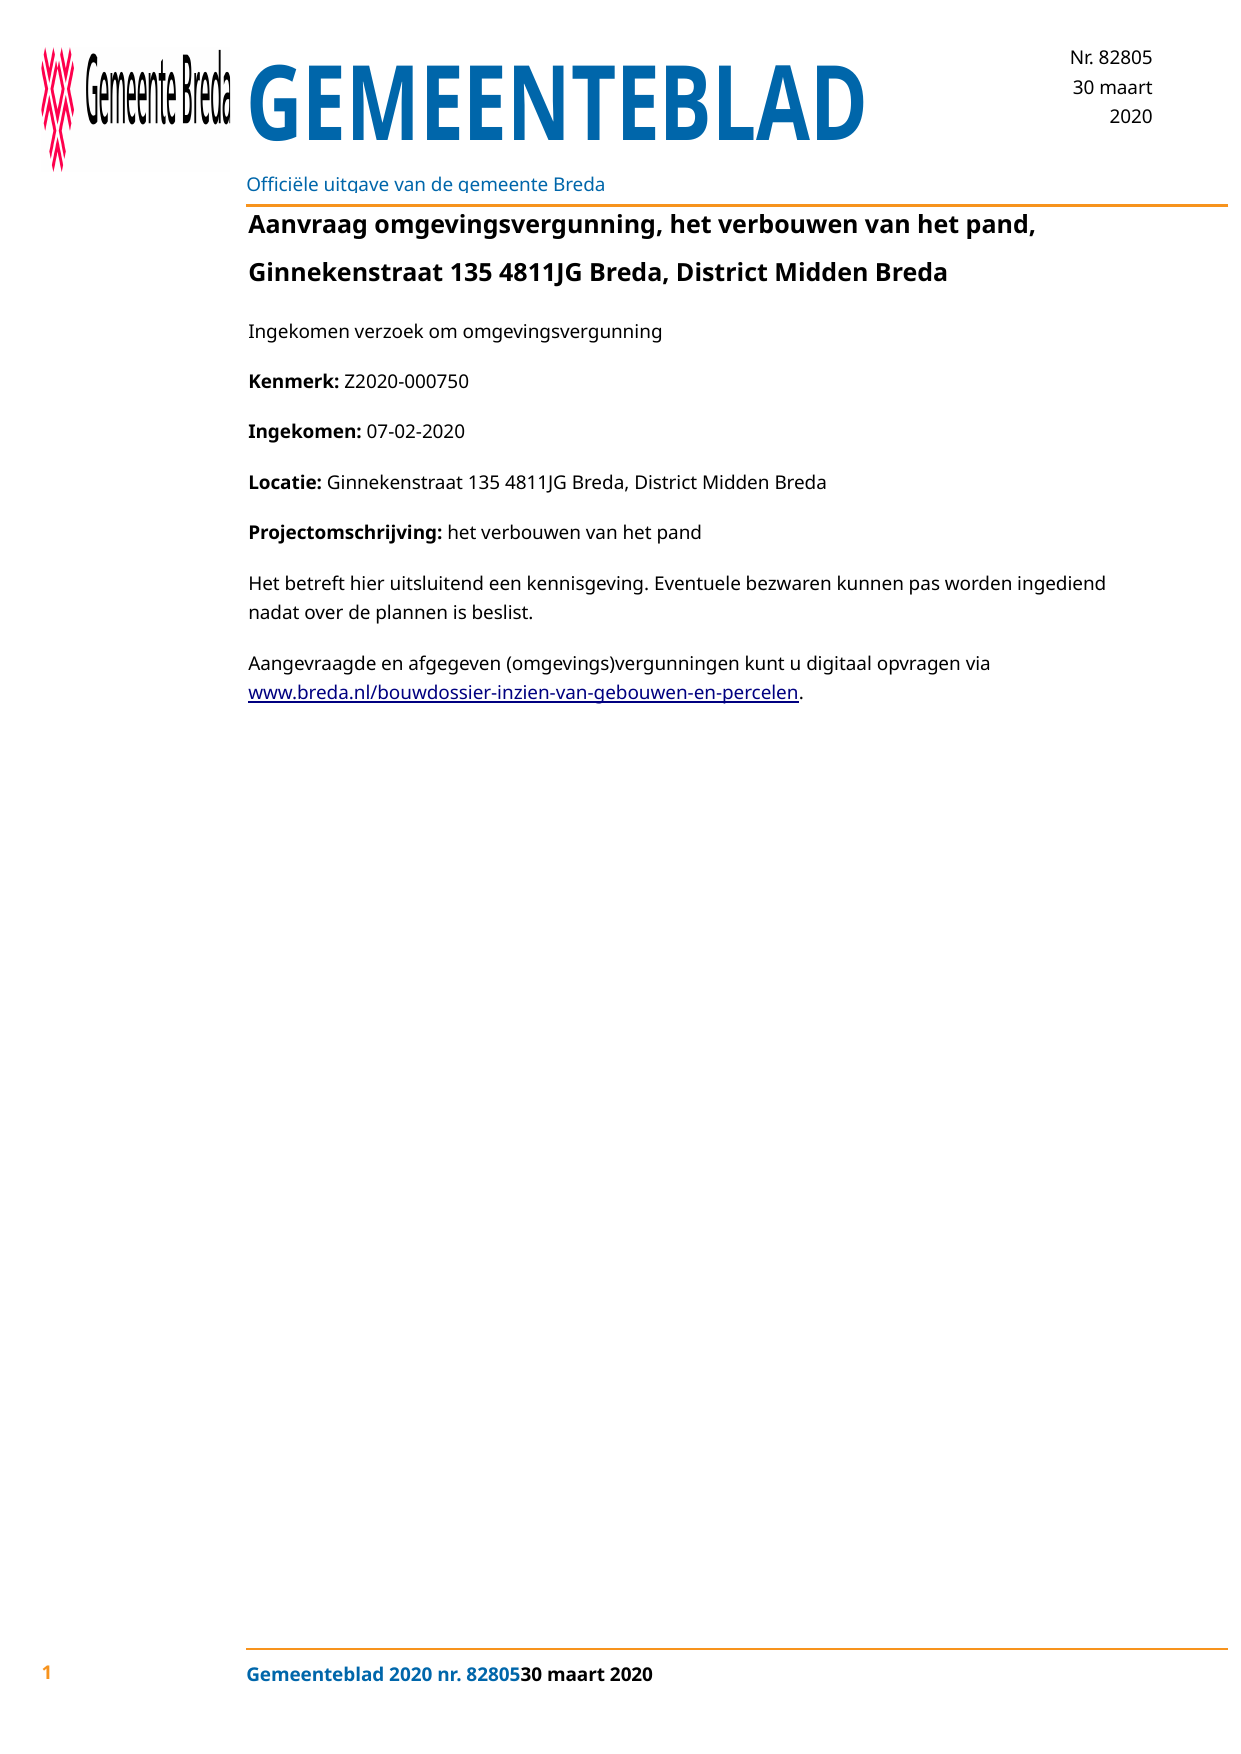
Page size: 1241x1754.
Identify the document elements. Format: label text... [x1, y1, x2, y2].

text Het betreft hier uitsluitend een kennisgeving. Eventuele bezwaren kunnen pas worden ingediend nadat over de plannen is beslist. [248, 570, 1152, 625]
text Locatie: Ginnekenstraat 135 4811JG Breda, District Midden Breda [248, 469, 1152, 495]
text Ingekomen verzoek om omgevingsvergunning [248, 318, 1152, 344]
text Ingekomen: 07-02-2020 [248, 419, 1152, 444]
picture [41, 47, 231, 172]
text Projectomschrijving: het verbouwen van het pand [248, 519, 1152, 545]
text Aangevraagde en afgegeven (omgevings)vergunningen kunt u digitaal opvragen via www.breda.nl/bouwdossier-inzien-van-gebouwen-en-percelen. [248, 650, 1152, 705]
text Aanvraag omgevingsvergunning, het verbouwen van het pand, Ginnekenstraat 135 4811JG Breda, District Midden Breda [248, 207, 1152, 288]
text Kenmerk: Z2020-000750 [248, 368, 1152, 394]
